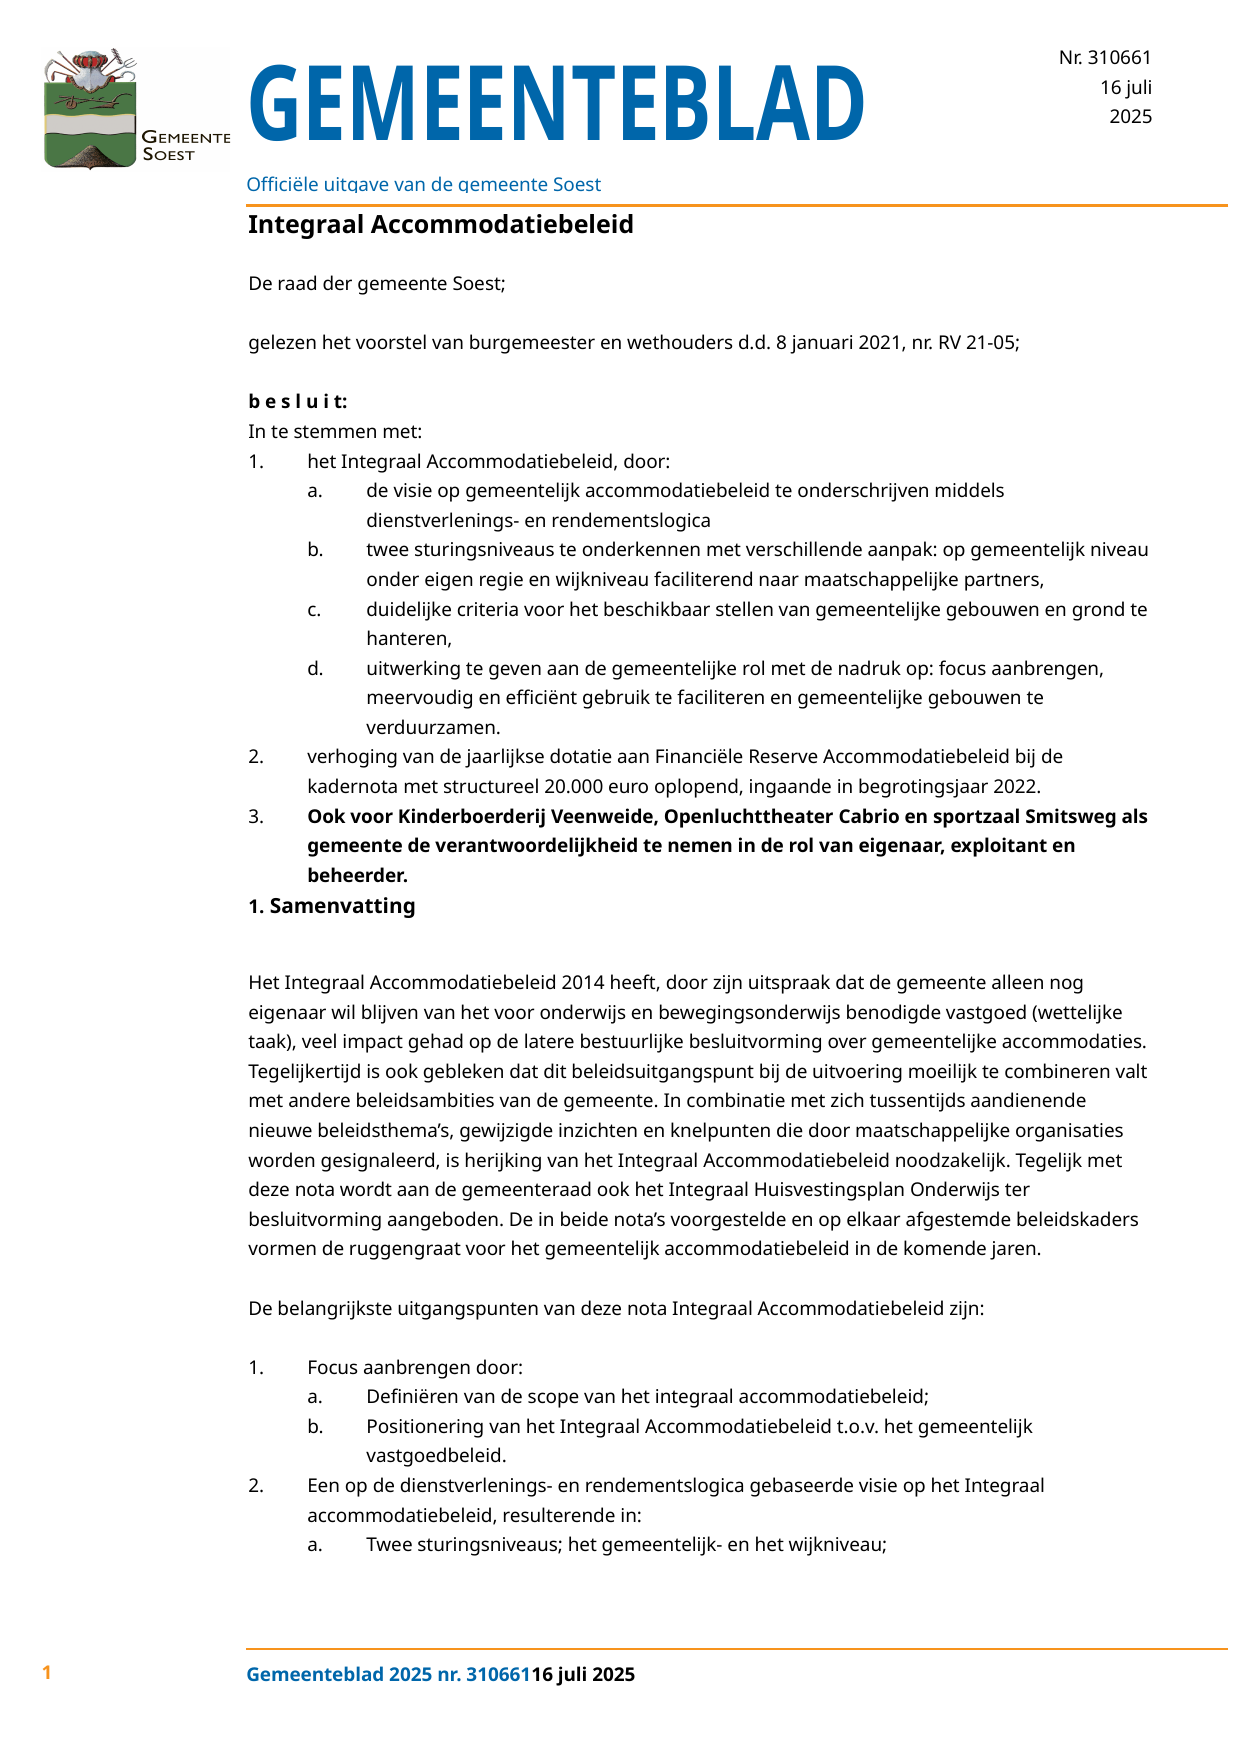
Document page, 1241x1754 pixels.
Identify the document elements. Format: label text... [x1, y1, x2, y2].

list Focus aanbrengen door: [248, 1354, 1152, 1379]
picture [41, 47, 231, 172]
list Twee sturingsniveaus; het gemeentelijk‐ en het wijkniveau; [307, 1531, 1152, 1557]
list verhoging van de jaarlijkse dotatie aan Financiële Reserve Accommodatiebeleid bij de kadernota met structureel 20.000 euro oplopend, ingaande in begrotingsjaar 2022. [248, 744, 1152, 799]
text Het Integraal Accommodatiebeleid 2014 heeft, door zijn uitspraak dat de gemeente alleen nog eigenaar wil blijven van het voor onderwijs en bewegingsonderwijs benodigde vastgoed (wettelijke taak), veel impact gehad op de latere bestuurlijke besluitvorming over gemeentelijke accommodaties. Tegelijkertijd is ook gebleken dat dit beleidsuitgangspunt bij de uitvoering moeilijk te combineren valt met andere beleidsambities van de gemeente. In combinatie met zich tussentijds aandienende nieuwe beleidsthema’s, gewijzigde inzichten en knelpunten die door maatschappelijke organisaties worden gesignaleerd, is herijking van het Integraal Accommodatiebeleid noodzakelijk. Tegelijk met deze nota wordt aan de gemeenteraad ook het Integraal Huisvestingsplan Onderwijs ter besluitvorming aangeboden. De in beide nota’s voorgestelde en op elkaar afgestemde beleidskaders vormen de ruggengraat voor het gemeentelijk accommodatiebeleid in de komende jaren. [248, 969, 1152, 1261]
text Integraal Accommodatiebeleid [248, 207, 1152, 241]
list duidelijke criteria voor het beschikbaar stellen van gemeentelijke gebouwen en grond te hanteren, [307, 596, 1152, 651]
list Definiëren van de scope van het integraal accommodatiebeleid; [307, 1383, 1152, 1409]
text gelezen het voorstel van burgemeester en wethouders d.d. 8 januari 2021, nr. RV 21-05; [248, 329, 1152, 355]
list de visie op gemeentelijk accommodatiebeleid te onderschrijven middels dienstverlenings- en rendementslogica [307, 477, 1152, 533]
text De belangrijkste uitgangspunten van deze nota Integraal Accommodatiebeleid zijn: [248, 1295, 1152, 1320]
text 1. Samenvatting [248, 892, 1152, 920]
list het Integraal Accommodatiebeleid, door: [248, 448, 1152, 473]
text In te stemmen met: [248, 418, 1152, 444]
list uitwerking te geven aan de gemeentelijke rol met de nadruk op: focus aanbrengen, meervoudig en efficiënt gebruik te faciliteren en gemeentelijke gebouwen te verduurzamen. [307, 655, 1152, 740]
list Een op de dienstverlenings‐ en rendementslogica gebaseerde visie op het Integraal accommodatiebeleid, resulterende in: [248, 1472, 1152, 1527]
list Ook voor Kinderboerderij Veenweide, Openluchttheater Cabrio en sportzaal Smitsweg als gemeente de verantwoordelijkheid te nemen in de rol van eigenaar, exploitant en beheerder. [248, 803, 1152, 888]
text b e s l u i t: [248, 389, 1152, 414]
list Positionering van het Integraal Accommodatiebeleid t.o.v. het gemeentelijk vastgoedbeleid. [307, 1413, 1152, 1468]
list twee sturingsniveaus te onderkennen met verschillende aanpak: op gemeentelijk niveau onder eigen regie en wijkniveau faciliterend naar maatschappelijke partners, [307, 537, 1152, 592]
text De raad der gemeente Soest; [248, 270, 1152, 296]
